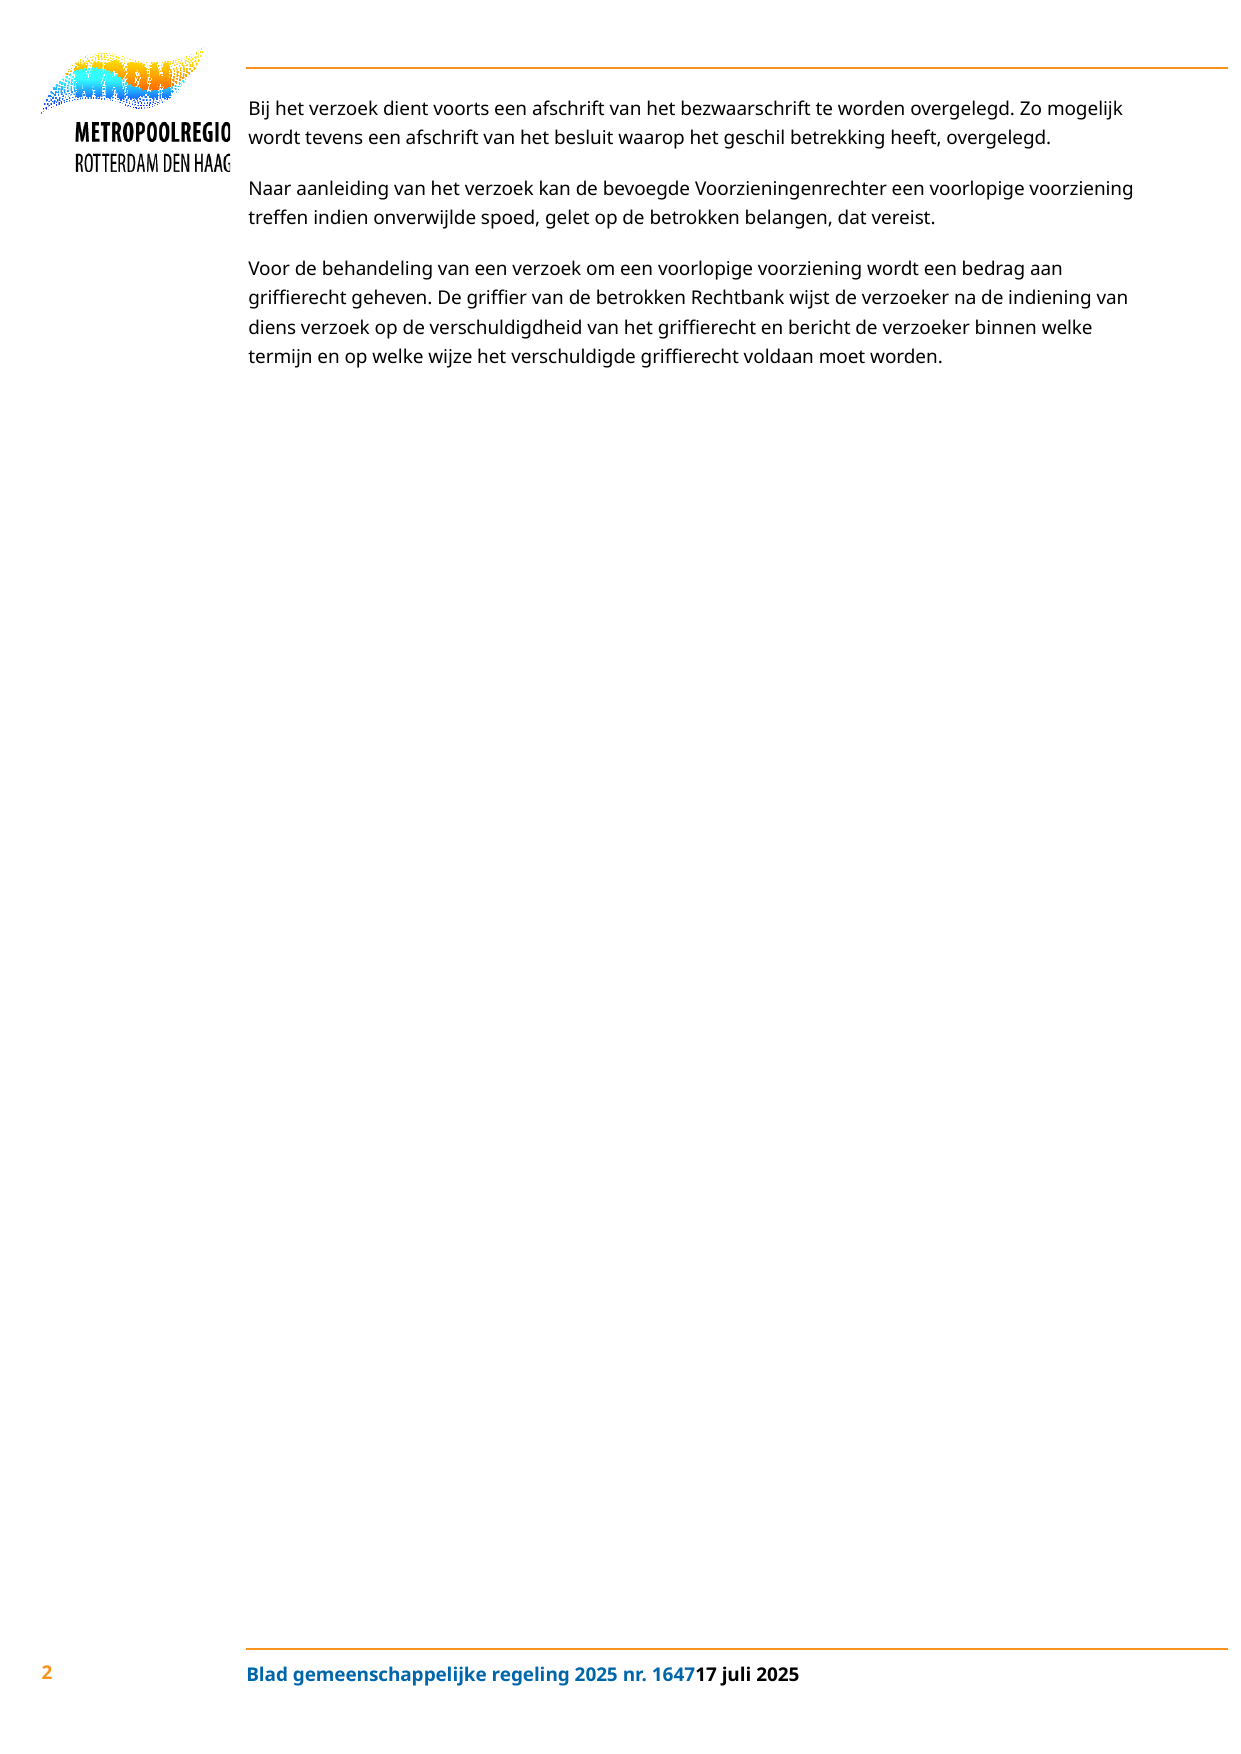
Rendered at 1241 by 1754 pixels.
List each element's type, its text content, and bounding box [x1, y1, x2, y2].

picture [41, 47, 231, 172]
text Naar aanleiding van het verzoek kan de bevoegde Voorzieningenrechter een voorlopige voorziening treffen indien onverwijlde spoed, gelet op de betrokken belangen, dat vereist. [248, 175, 1152, 230]
text Voor de behandeling van een verzoek om een voorlopige voorziening wordt een bedrag aan griffierecht geheven. De griffier van de betrokken Rechtbank wijst de verzoeker na de indiening van diens verzoek op de verschuldigdheid van het griffierecht en bericht de verzoeker binnen welke termijn en op welke wijze het verschuldigde griffierecht voldaan moet worden. [248, 255, 1152, 369]
text Bij het verzoek dient voorts een afschrift van het bezwaarschrift te worden overgelegd. Zo mogelijk wordt tevens een afschrift van het besluit waarop het geschil betrekking heeft, overgelegd. [248, 95, 1152, 150]
